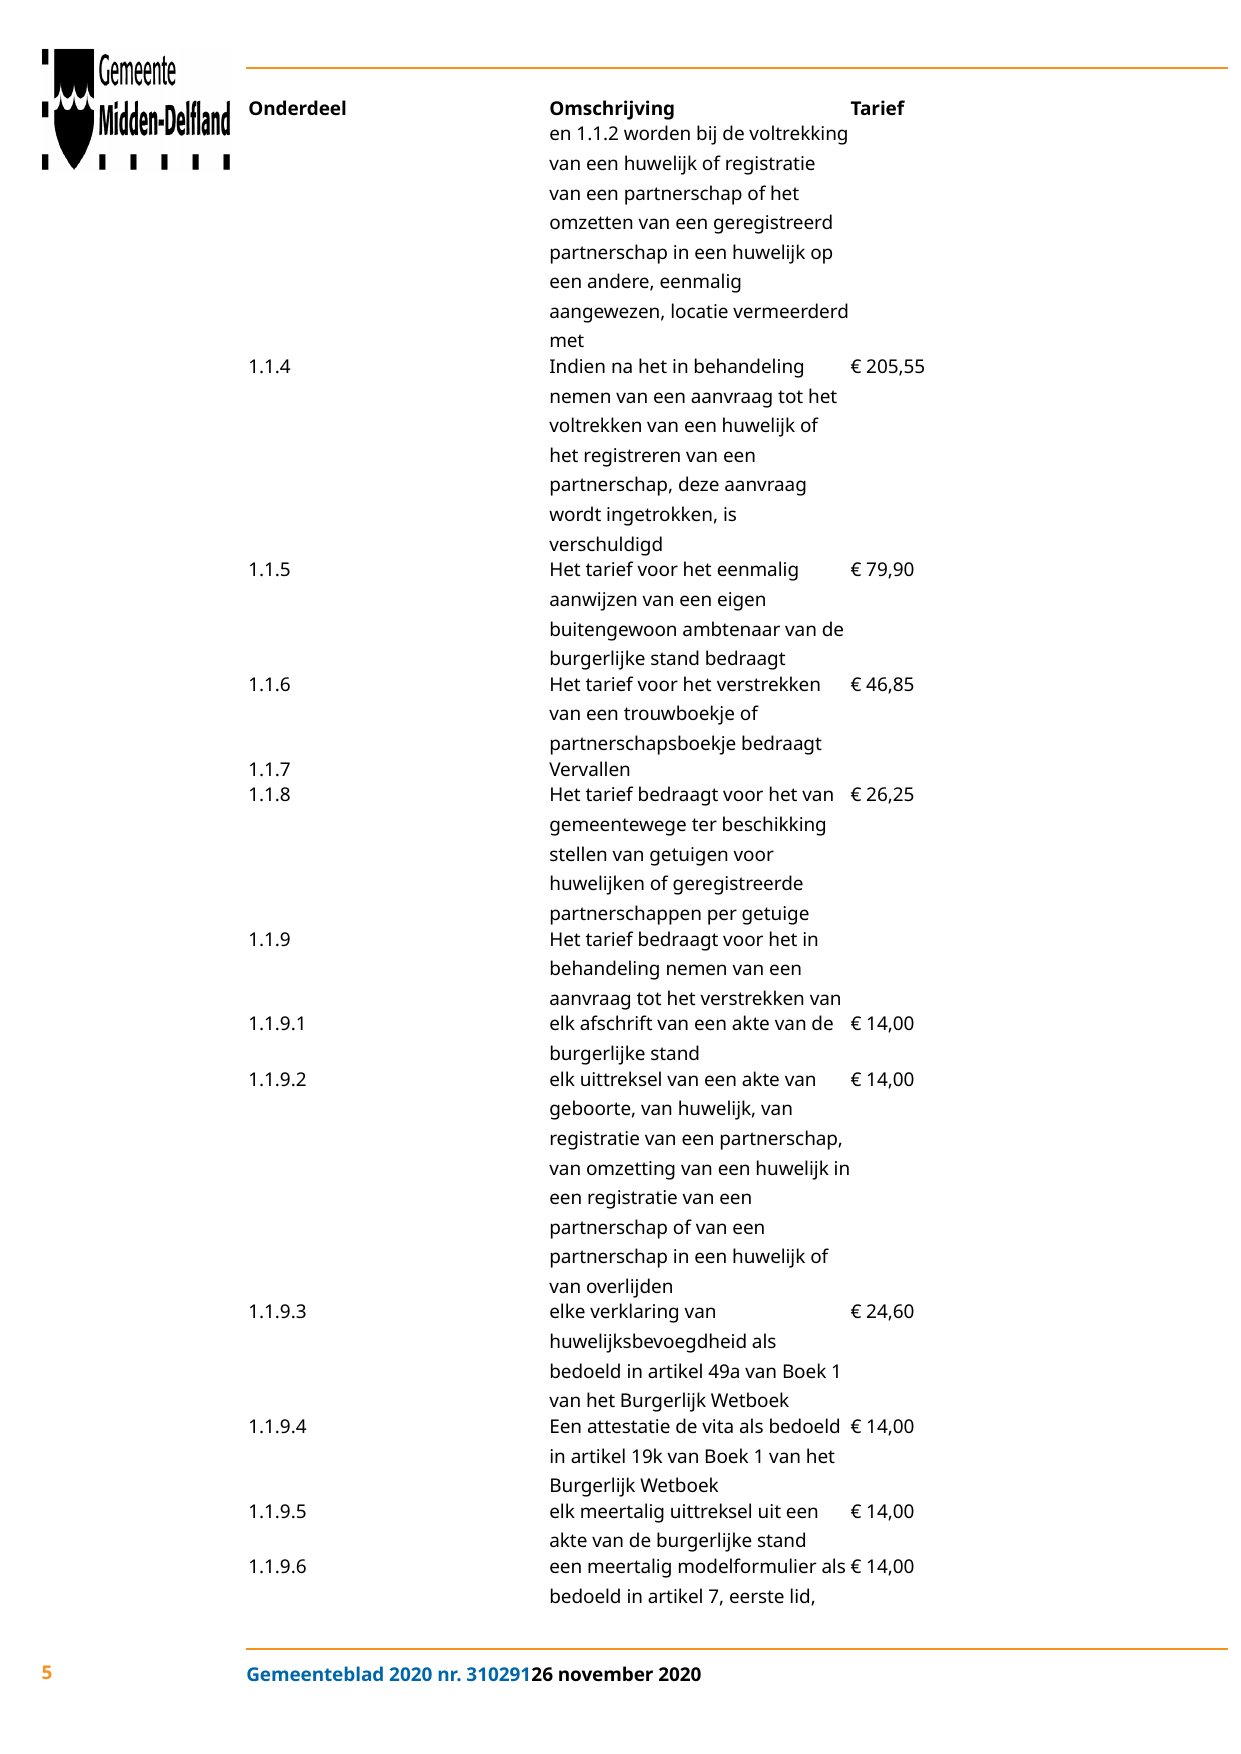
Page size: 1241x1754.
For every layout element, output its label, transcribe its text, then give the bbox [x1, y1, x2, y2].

table_cell € 26,25 [850, 782, 1152, 926]
table_cell [248, 121, 549, 353]
table_cell € 24,60 [850, 1299, 1152, 1413]
table_cell € 14,00 [850, 1413, 1152, 1498]
table_cell [850, 926, 1152, 1011]
table_cell 1.1.6 [248, 671, 549, 756]
table_cell 1.1.9 [248, 926, 549, 1011]
table_cell 1.1.9.5 [248, 1498, 549, 1553]
table_cell elk afschrift van een akte van de burgerlijke stand [549, 1011, 850, 1066]
table_cell 1.1.9.2 [248, 1066, 549, 1299]
table_cell Het tarief bedraagt voor het van gemeentewege ter beschikking stellen van getuigen voor huwelijken of geregistreerde partnerschappen per getuige [549, 782, 850, 926]
table_cell € 14,00 [850, 1554, 1152, 1609]
table_header Onderdeel [248, 95, 549, 121]
table_cell 1.1.4 [248, 353, 549, 557]
table_cell 1.1.5 [248, 557, 549, 671]
table_cell Indien na het in behandeling nemen van een aanvraag tot het voltrekken van een huwelijk of het registreren van een partnerschap, deze aanvraag wordt ingetrokken, is verschuldigd [549, 353, 850, 557]
table_cell [850, 121, 1152, 353]
table_cell [850, 756, 1152, 782]
table_cell een meertalig modelformulier als bedoeld in artikel 7, eerste lid, [549, 1554, 850, 1609]
table_cell € 14,00 [850, 1498, 1152, 1553]
picture [41, 47, 231, 172]
table_cell 1.1.9.3 [248, 1299, 549, 1413]
table_cell elk uittreksel van een akte van geboorte, van huwelijk, van registratie van een partnerschap, van omzetting van een huwelijk in een registratie van een partnerschap of van een partnerschap in een huwelijk of van overlijden [549, 1066, 850, 1299]
table_cell en 1.1.2 worden bij de voltrekking van een huwelijk of registratie van een partnerschap of het omzetten van een geregistreerd partnerschap in een huwelijk op een andere, eenmalig aangewezen, locatie vermeerderd met [549, 121, 850, 353]
table_cell € 14,00 [850, 1066, 1152, 1299]
table_cell € 205,55 [850, 353, 1152, 557]
table_header Tarief [850, 95, 1152, 121]
table_cell Een attestatie de vita als bedoeld in artikel 19k van Boek 1 van het Burgerlijk Wetboek [549, 1413, 850, 1498]
table_cell € 14,00 [850, 1011, 1152, 1066]
table_header Omschrijving [549, 95, 850, 121]
table_cell 1.1.9.1 [248, 1011, 549, 1066]
table_cell € 46,85 [850, 671, 1152, 756]
table_cell 1.1.9.4 [248, 1413, 549, 1498]
table_cell 1.1.9.6 [248, 1554, 549, 1609]
table_cell Het tarief voor het verstrekken van een trouwboekje of partnerschapsboekje bedraagt [549, 671, 850, 756]
table_cell elke verklaring van huwelijksbevoegdheid als bedoeld in artikel 49a van Boek 1 van het Burgerlijk Wetboek [549, 1299, 850, 1413]
table_cell Het tarief voor het eenmalig aanwijzen van een eigen buitengewoon ambtenaar van de burgerlijke stand bedraagt [549, 557, 850, 671]
table_cell € 79,90 [850, 557, 1152, 671]
table_cell 1.1.8 [248, 782, 549, 926]
table_cell Het tarief bedraagt voor het in behandeling nemen van een aanvraag tot het verstrekken van [549, 926, 850, 1011]
table_cell elk meertalig uittreksel uit een akte van de burgerlijke stand [549, 1498, 850, 1553]
table_cell Vervallen [549, 756, 850, 782]
table_cell 1.1.7 [248, 756, 549, 782]
